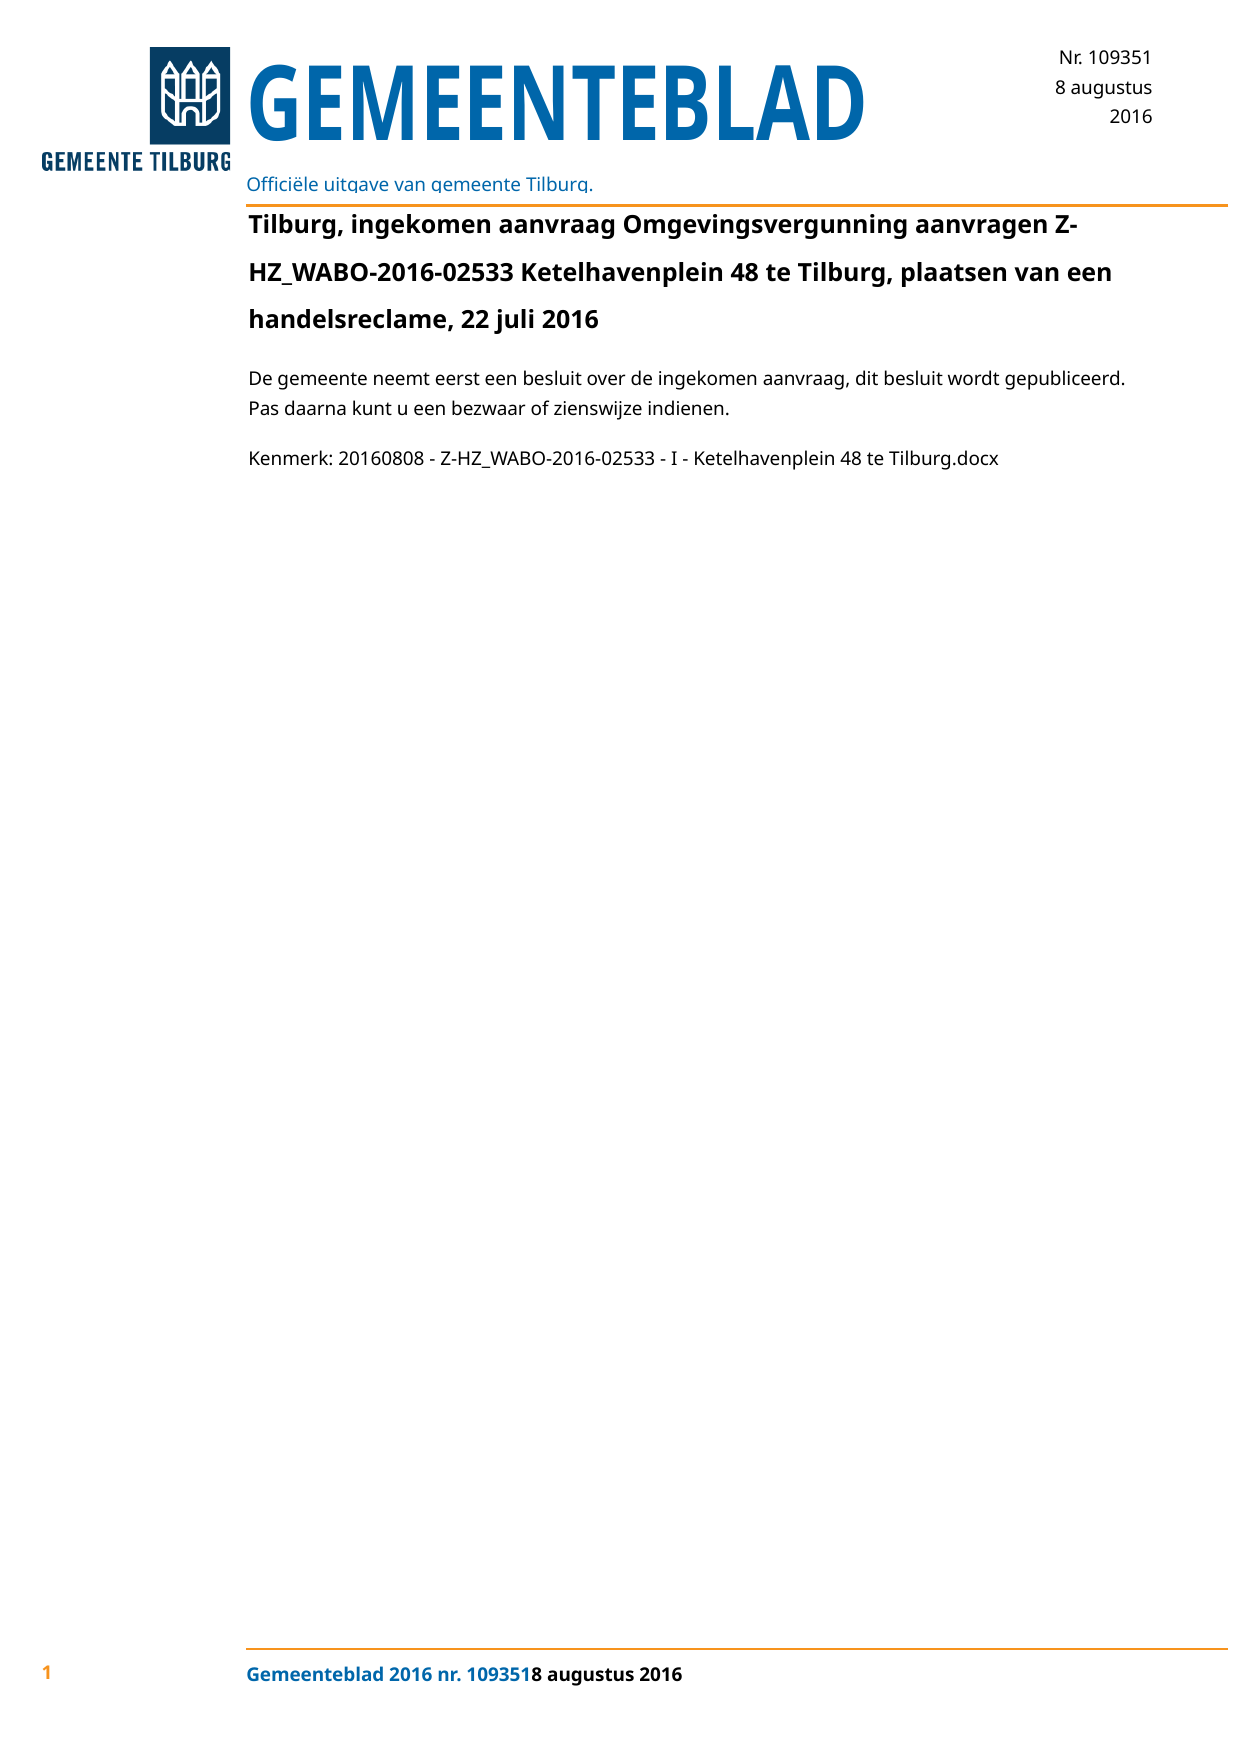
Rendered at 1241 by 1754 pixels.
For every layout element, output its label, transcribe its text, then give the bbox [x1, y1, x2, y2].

text Kenmerk: 20160808 - Z-HZ_WABO-2016-02533 - I - Ketelhavenplein 48 te Tilburg.docx [248, 446, 1152, 471]
text Tilburg, ingekomen aanvraag Omgevingsvergunning aanvragen Z-HZ_WABO-2016-02533 Ketelhavenplein 48 te Tilburg, plaatsen van een handelsreclame, 22 juli 2016 [248, 207, 1152, 336]
text De gemeente neemt eerst een besluit over de ingekomen aanvraag, dit besluit wordt gepubliceerd. Pas daarna kunt u een bezwaar of zienswijze indienen. [248, 366, 1152, 421]
picture [41, 47, 231, 172]
